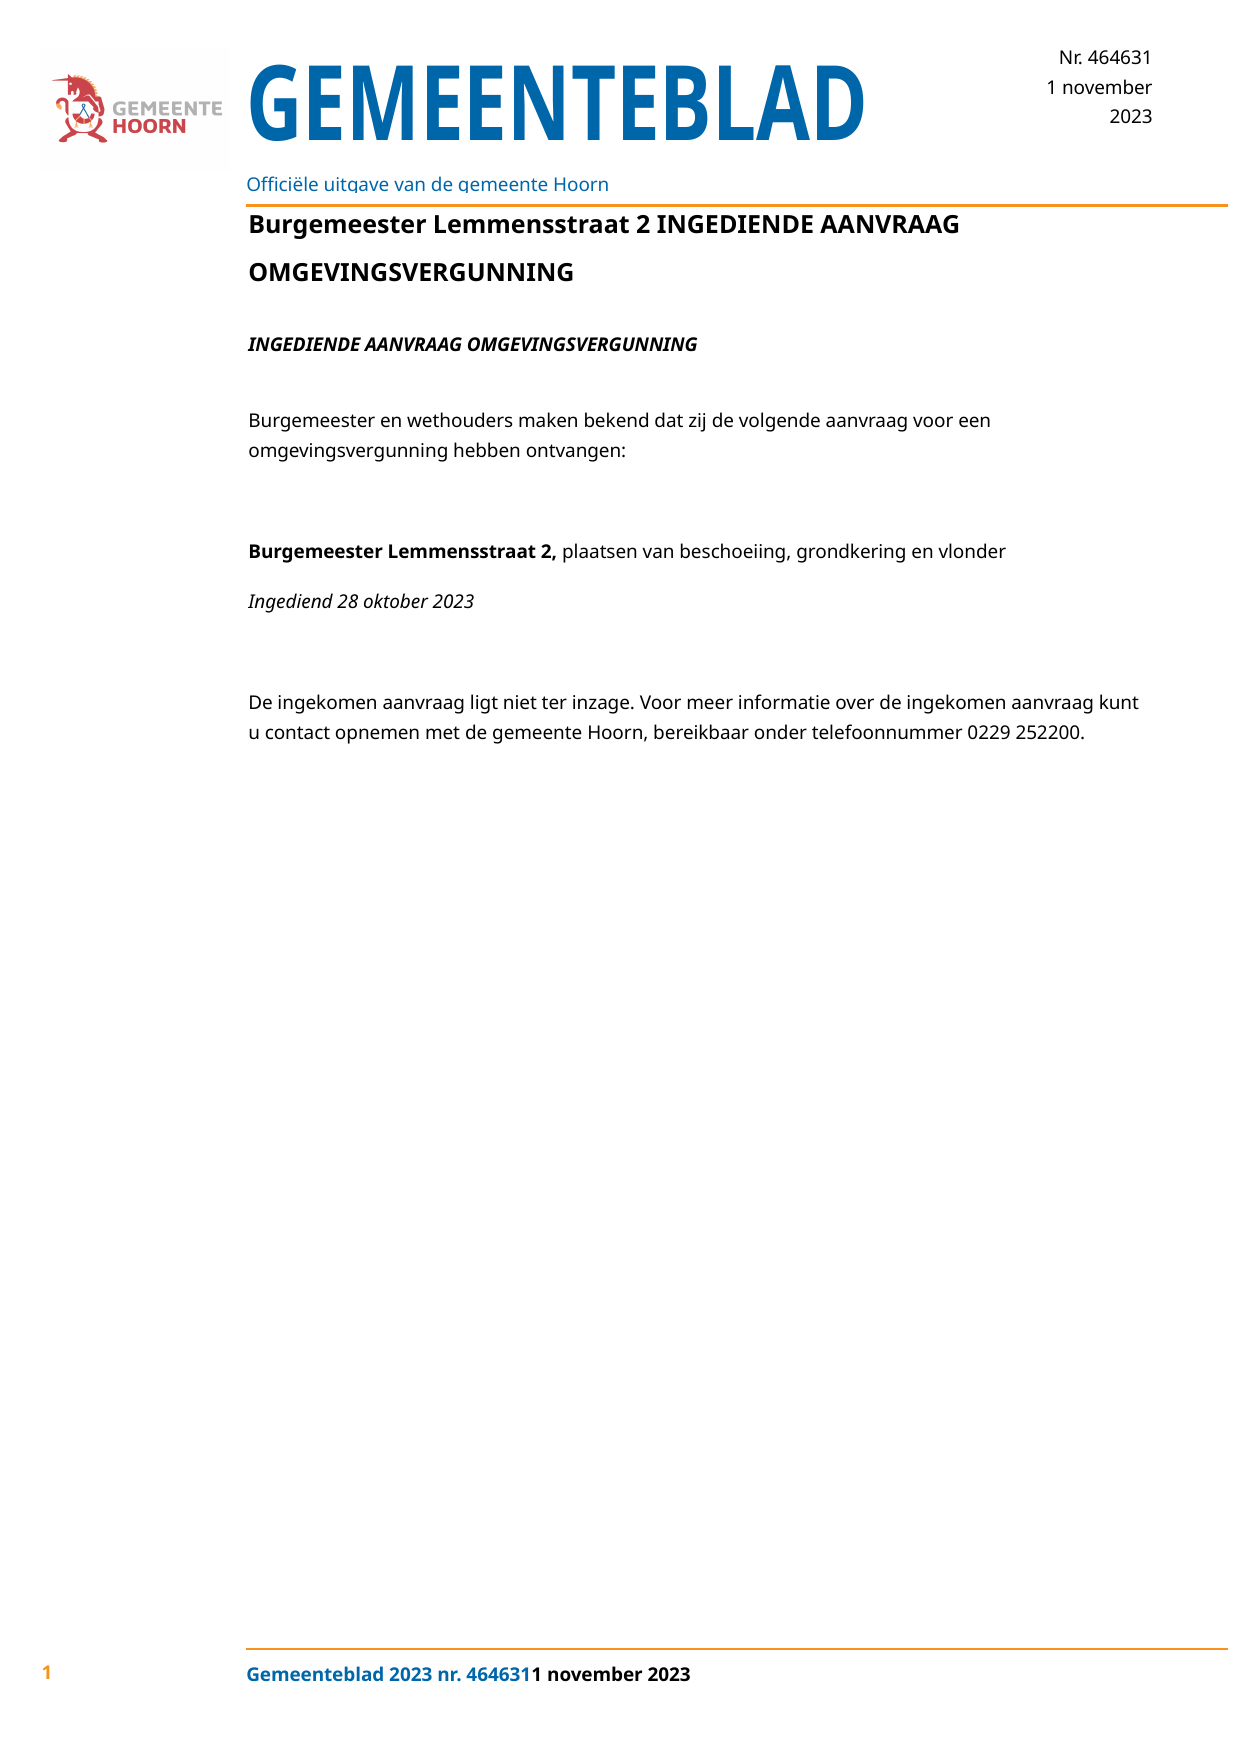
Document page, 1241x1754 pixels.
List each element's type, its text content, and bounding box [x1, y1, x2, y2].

text Burgemeester Lemmensstraat 2, plaatsen van beschoeiing, grondkering en vlonder [248, 538, 1152, 564]
text Ingediend 28 oktober 2023 [248, 588, 1152, 614]
text Burgemeester Lemmensstraat 2 INGEDIENDE AANVRAAG OMGEVINGSVERGUNNING [248, 207, 1152, 288]
text INGEDIENDE AANVRAAG OMGEVINGSVERGUNNING [248, 331, 1152, 357]
text Burgemeester en wethouders maken bekend dat zij de volgende aanvraag voor een omgevingsvergunning hebben ontvangen: [248, 408, 1152, 463]
picture [41, 47, 231, 172]
text De ingekomen aanvraag ligt niet ter inzage. Voor meer informatie over de ingekomen aanvraag kunt u contact opnemen met de gemeente Hoorn, bereikbaar onder telefoonnummer 0229 252200. [248, 689, 1152, 744]
